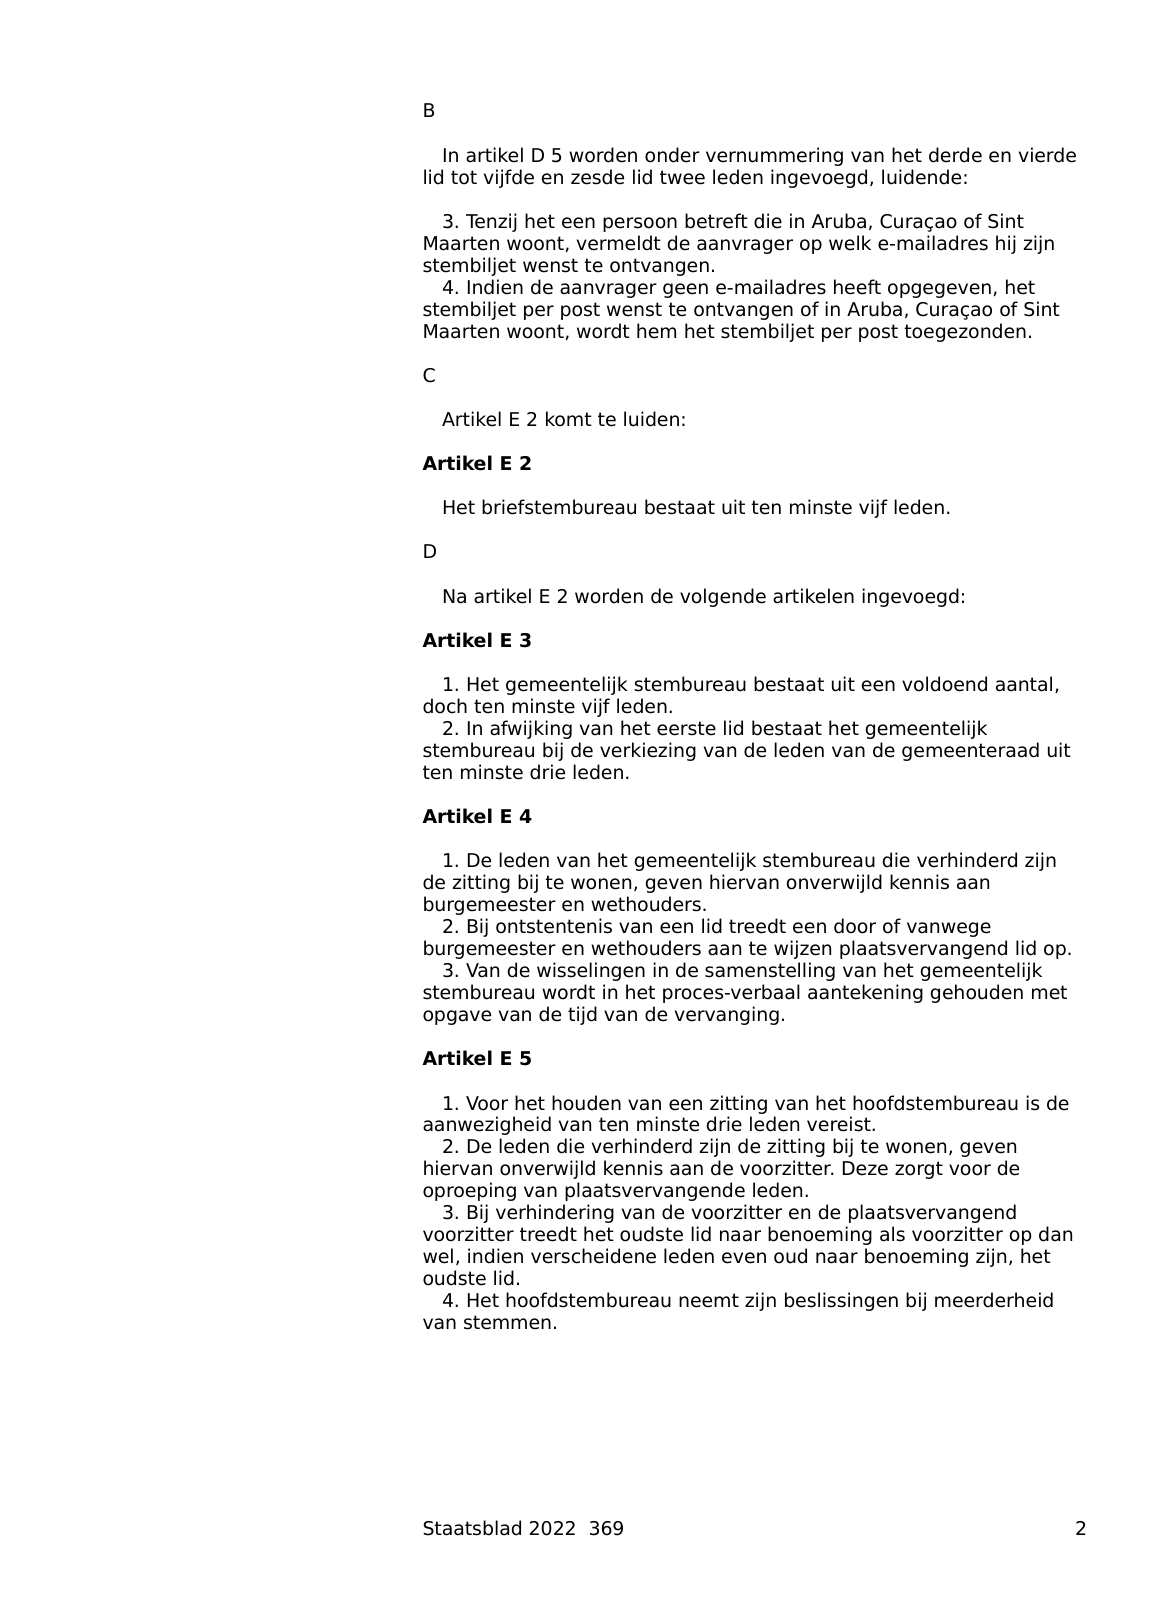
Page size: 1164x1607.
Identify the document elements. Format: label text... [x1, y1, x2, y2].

text 2. In afwijking van het eerste lid bestaat het gemeentelijk stembureau bij de verkiezing van de leden van de gemeenteraad uit ten minste drie leden. [422, 718, 1087, 784]
text 2. De leden die verhinderd zijn de zitting bij te wonen, geven hiervan onverwijld kennis aan de voorzitter. Deze zorgt voor de oproeping van plaatsvervangende leden. [422, 1136, 1087, 1202]
text 4. Indien de aanvrager geen e-mailadres heeft opgegeven, het stembiljet per post wenst te ontvangen of in Aruba, Curaçao of Sint Maarten woont, wordt hem het stembiljet per post toegezonden. [422, 277, 1087, 343]
subtitle Artikel E 2 [422, 453, 1087, 475]
text 3. Van de wisselingen in de samenstelling van het gemeentelijk stembureau wordt in het proces-verbaal aantekening gehouden met opgave van de tijd van de vervanging. [422, 960, 1087, 1026]
text C [422, 365, 1087, 387]
text Het briefstembureau bestaat uit ten minste vijf leden. [422, 497, 1087, 519]
text 3. Tenzij het een persoon betreft die in Aruba, Curaçao of Sint Maarten woont, vermeldt de aanvrager op welk e-mailadres hij zijn stembiljet wenst te ontvangen. [422, 211, 1087, 277]
text 4. Het hoofdstembureau neemt zijn beslissingen bij meerderheid van stemmen. [422, 1290, 1087, 1334]
text 1. De leden van het gemeentelijk stembureau die verhinderd zijn de zitting bij te wonen, geven hiervan onverwijld kennis aan burgemeester en wethouders. [422, 850, 1087, 916]
text B [422, 100, 1087, 122]
text 2. Bij ontstentenis van een lid treedt een door of vanwege burgemeester en wethouders aan te wijzen plaatsvervangend lid op. [422, 916, 1087, 960]
text In artikel D 5 worden onder vernummering van het derde en vierde lid tot vijfde en zesde lid twee leden ingevoegd, luidende: [422, 144, 1087, 188]
text 1. Het gemeentelijk stembureau bestaat uit een voldoend aantal, doch ten minste vijf leden. [422, 674, 1087, 718]
text Artikel E 2 komt te luiden: [422, 409, 1087, 431]
text 3. Bij verhindering van de voorzitter en de plaatsvervangend voorzitter treedt het oudste lid naar benoeming als voorzitter op dan wel, indien verscheidene leden even oud naar benoeming zijn, het oudste lid. [422, 1202, 1087, 1290]
subtitle Artikel E 5 [422, 1048, 1087, 1070]
text Na artikel E 2 worden de volgende artikelen ingevoegd: [422, 586, 1087, 608]
subtitle Artikel E 4 [422, 806, 1087, 828]
subtitle Artikel E 3 [422, 630, 1087, 652]
text D [422, 541, 1087, 563]
text 1. Voor het houden van een zitting van het hoofdstembureau is de aanwezigheid van ten minste drie leden vereist. [422, 1092, 1087, 1136]
